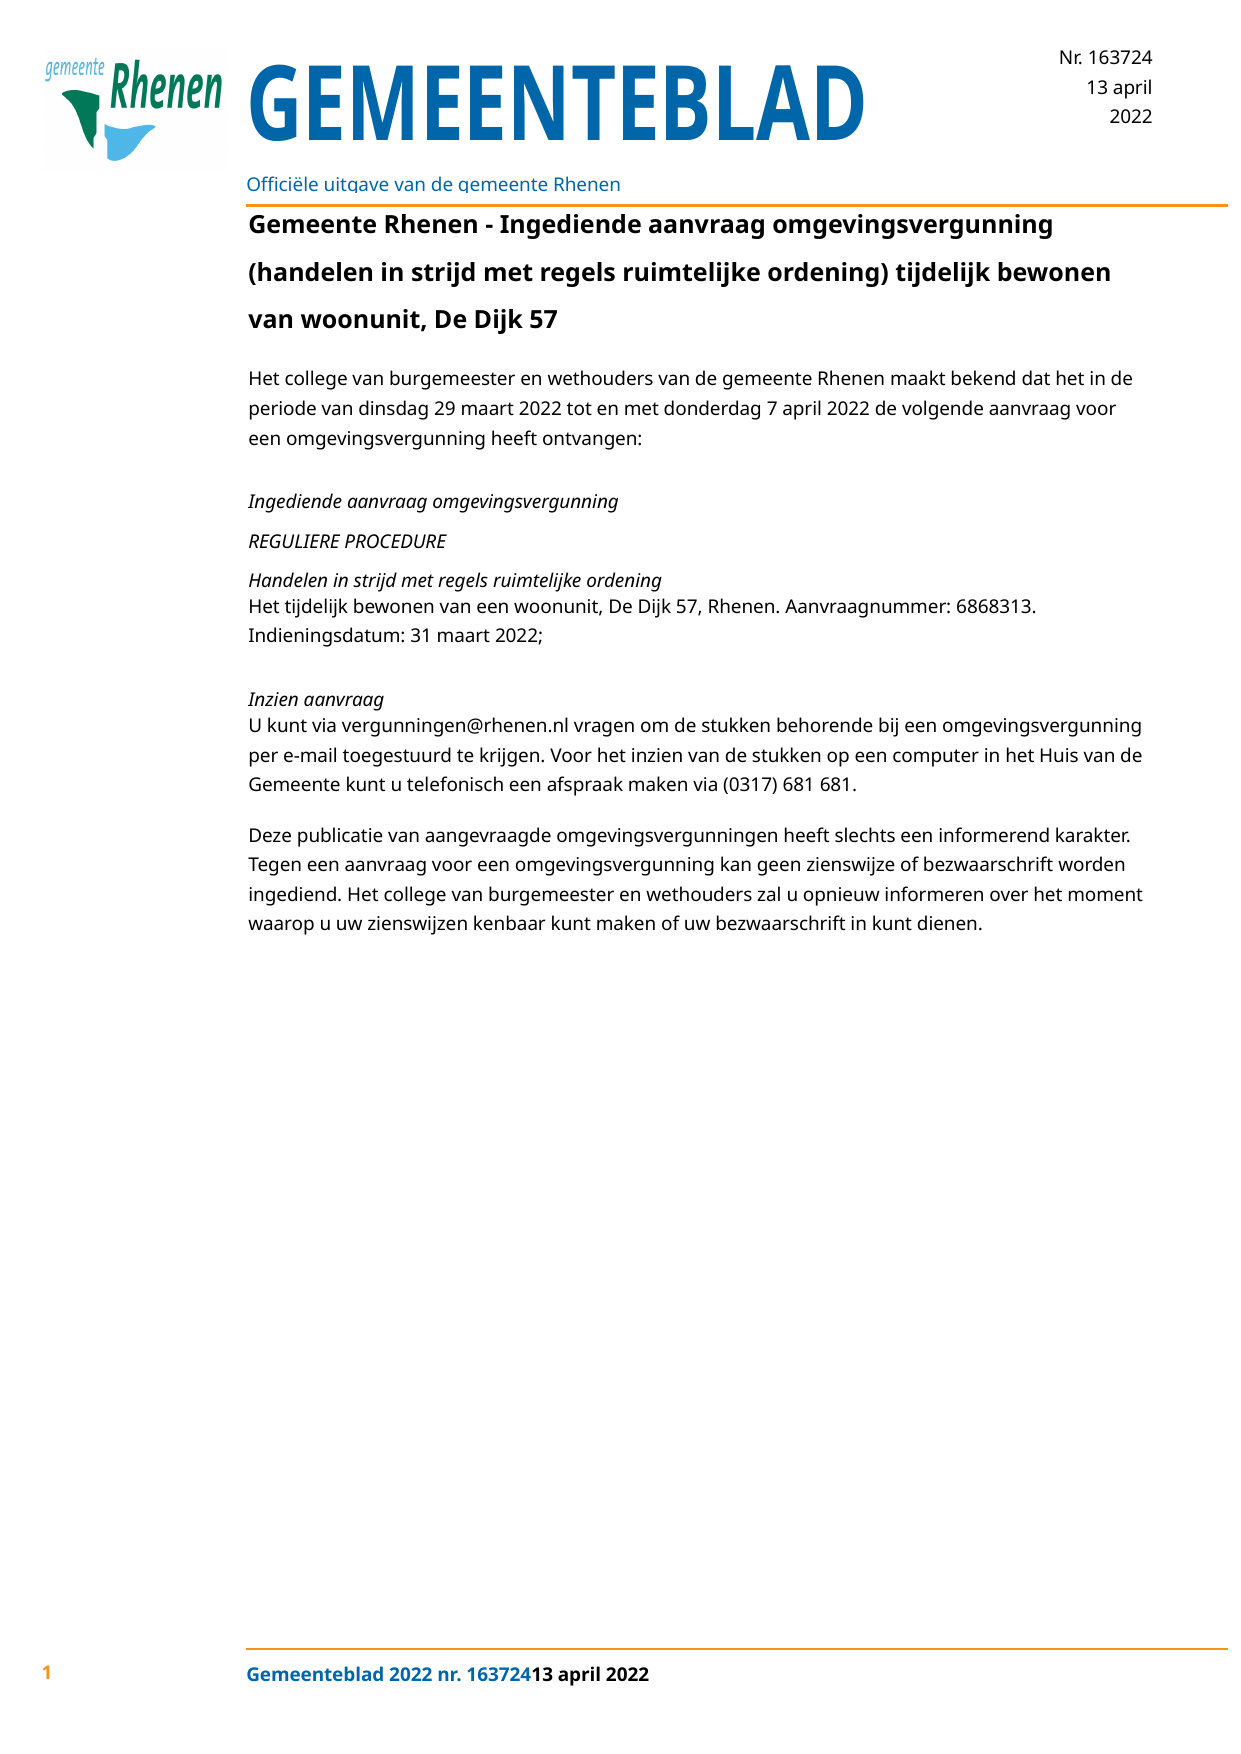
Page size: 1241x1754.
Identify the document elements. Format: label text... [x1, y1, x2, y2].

text U kunt via vergunningen@rhenen.nl vragen om de stukken behorende bij een omgevingsvergunning per e-mail toegestuurd te krijgen. Voor het inzien van de stukken op een computer in het Huis van de Gemeente kunt u telefonisch een afspraak maken via (0317) 681 681. [248, 712, 1152, 797]
text Handelen in strijd met regels ruimtelijke ordening [248, 567, 1152, 593]
text Ingediende aanvraag omgevingsvergunning [248, 489, 1152, 514]
text Het college van burgemeester en wethouders van de gemeente Rhenen maakt bekend dat het in de periode van dinsdag 29 maart 2022 tot en met donderdag 7 april 2022 de volgende aanvraag voor een omgevingsvergunning heeft ontvangen: [248, 366, 1152, 450]
text REGULIERE PROCEDURE [248, 528, 1152, 554]
text Het tijdelijk bewonen van een woonunit, De Dijk 57, Rhenen. Aanvraagnummer: 6868313. Indieningsdatum: 31 maart 2022; [248, 593, 1152, 648]
text Inzien aanvraag [248, 686, 1152, 712]
text Gemeente Rhenen - Ingediende aanvraag omgevingsvergunning (handelen in strijd met regels ruimtelijke ordening) tijdelijk bewonen van woonunit, De Dijk 57 [248, 207, 1152, 336]
picture [41, 47, 231, 172]
text Deze publicatie van aangevraagde omgevingsvergunningen heeft slechts een informerend karakter. Tegen een aanvraag voor een omgevingsvergunning kan geen zienswijze of bezwaarschrift worden ingediend. Het college van burgemeester en wethouders zal u opnieuw informeren over het moment waarop u uw zienswijzen kenbaar kunt maken of uw bezwaarschrift in kunt dienen. [248, 822, 1152, 936]
